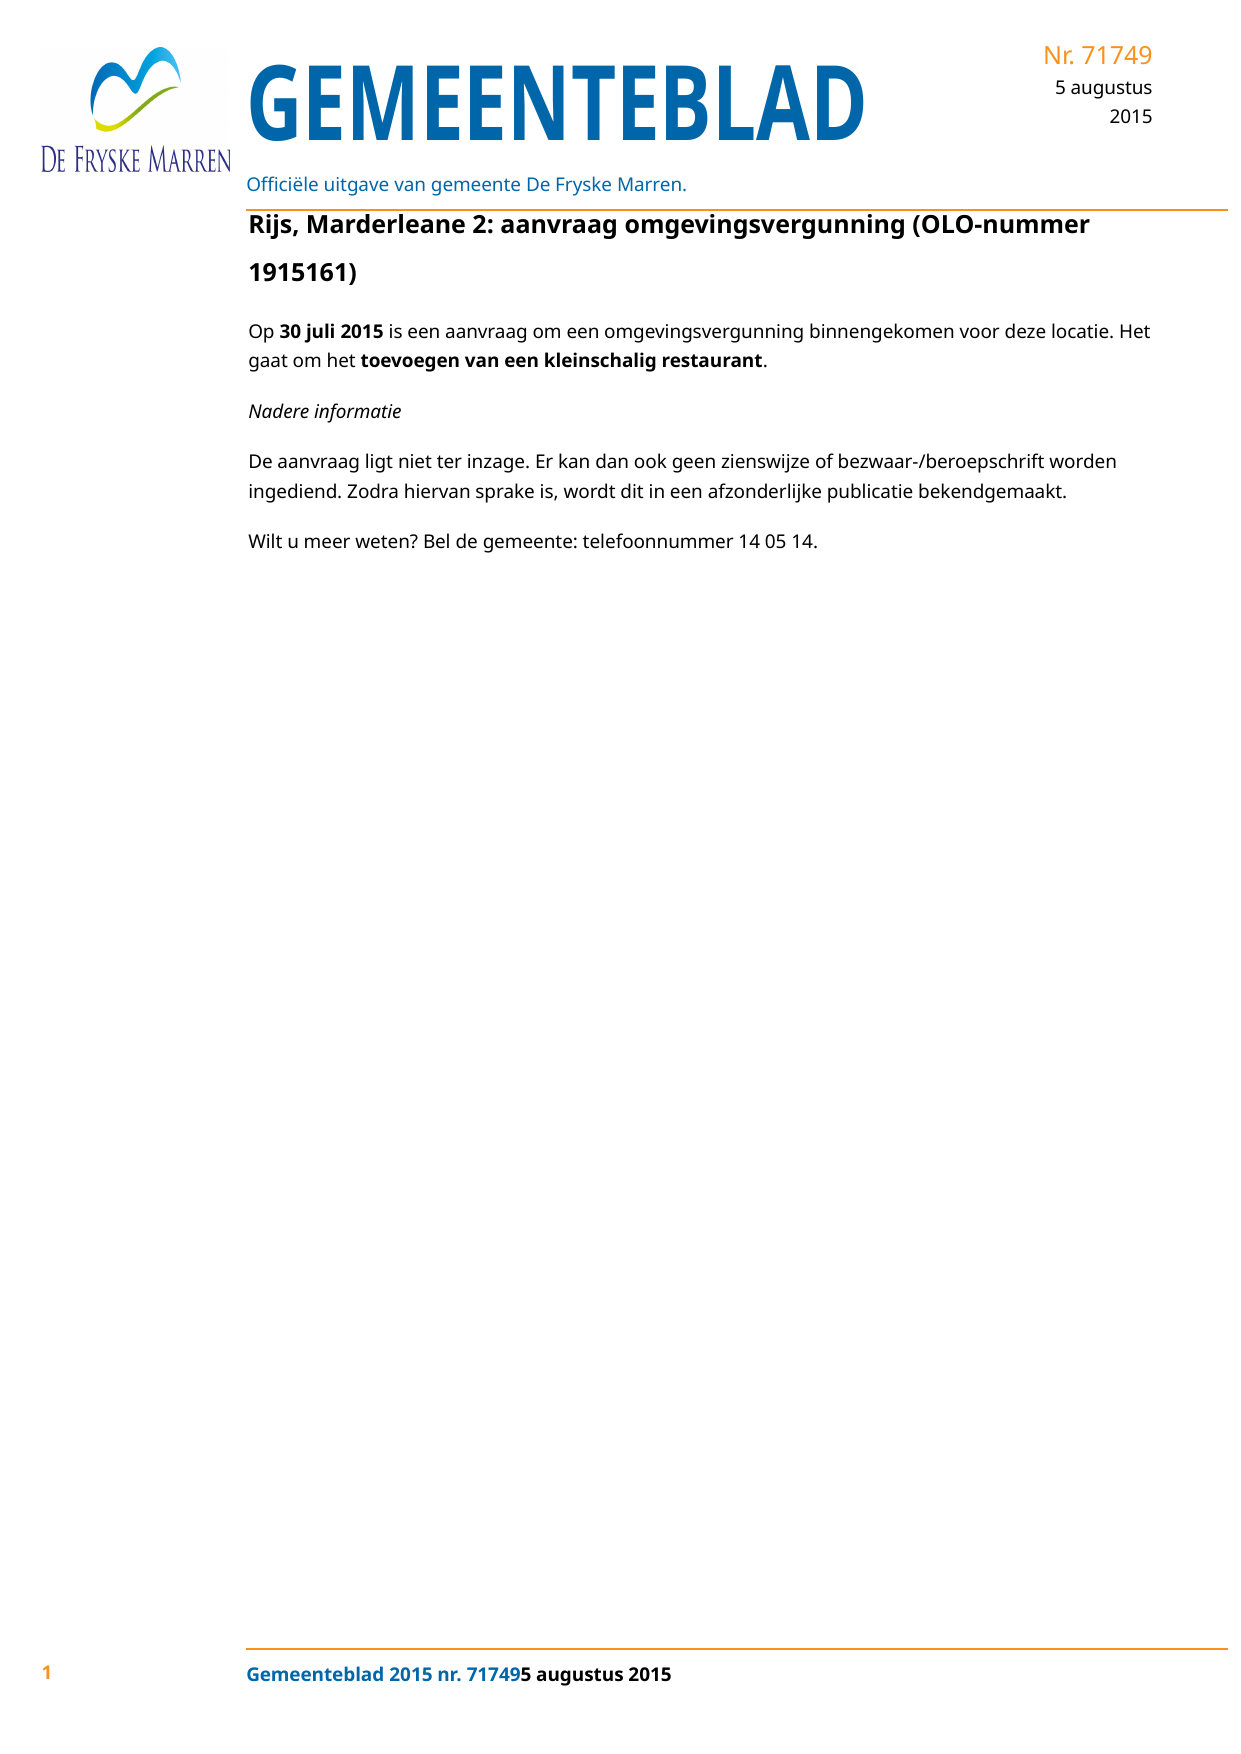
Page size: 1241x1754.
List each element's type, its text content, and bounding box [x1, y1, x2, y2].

text Rijs, Marderleane 2: aanvraag omgevingsvergunning (OLO-nummer 1915161) [248, 211, 1152, 288]
text Op 30 juli 2015 is een aanvraag om een omgevingsvergunning binnengekomen voor deze locatie. Het gaat om het toevoegen van een kleinschalig restaurant. [248, 318, 1152, 373]
text De aanvraag ligt niet ter inzage. Er kan dan ook geen zienswijze of bezwaar-/beroepschrift worden ingediend. Zodra hiervan sprake is, wordt dit in een afzonderlijke publicatie bekendgemaakt. [248, 448, 1152, 504]
picture [41, 47, 231, 172]
text Nadere informatie [248, 398, 1152, 424]
text Wilt u meer weten? Bel de gemeente: telefoonnummer 14 05 14. [248, 528, 1152, 554]
